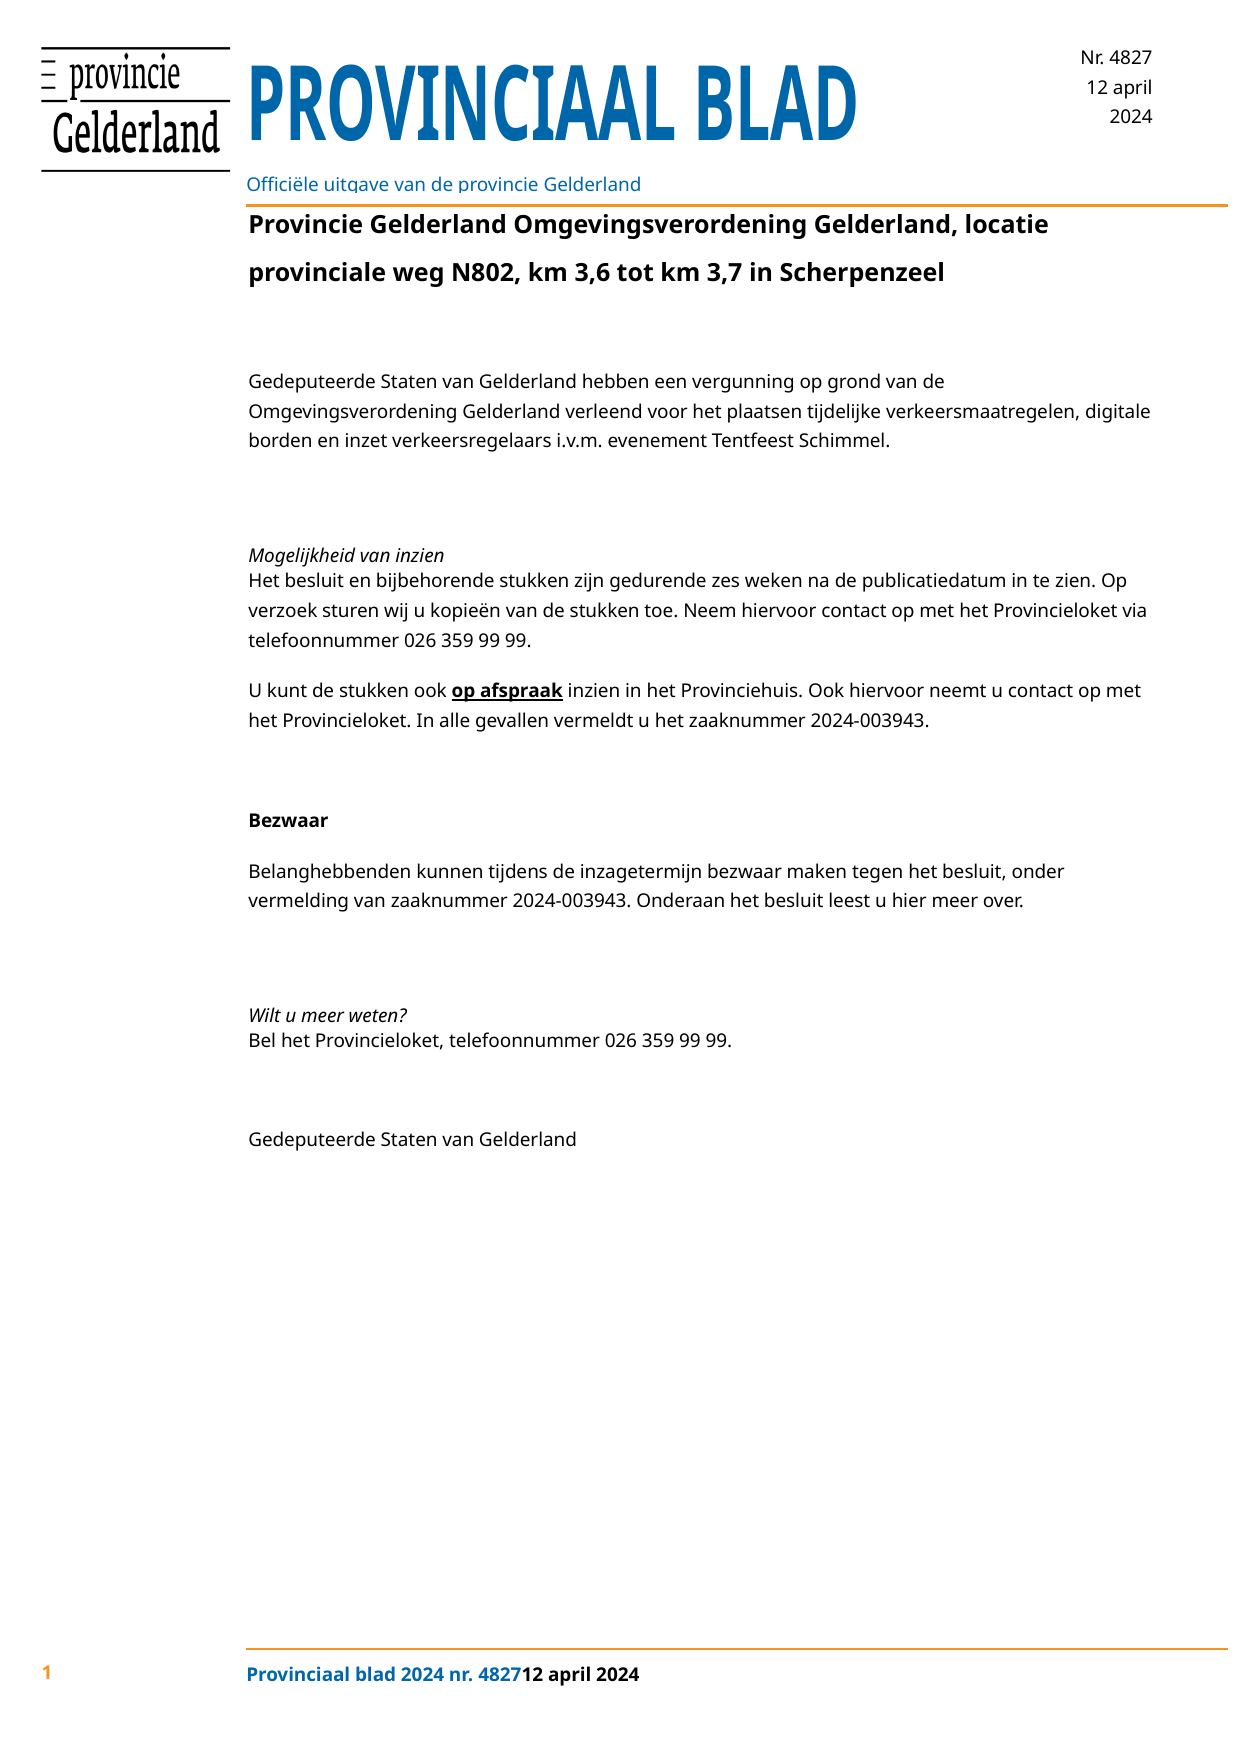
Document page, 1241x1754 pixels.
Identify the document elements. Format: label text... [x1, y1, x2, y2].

text Bel het Provincieloket, telefoonnummer 026 359 99 99. [248, 1028, 1152, 1053]
text Belanghebbenden kunnen tijdens de inzagetermijn bezwaar maken tegen het besluit, onder vermelding van zaaknummer 2024-003943. Onderaan het besluit leest u hier meer over. [248, 858, 1152, 913]
text Gedeputeerde Staten van Gelderland [248, 1126, 1152, 1152]
text Wilt u meer weten? [248, 1002, 1152, 1028]
text Het besluit en bijbehorende stukken zijn gedurende zes weken na de publicatiedatum in te zien. Op verzoek sturen wij u kopieën van de stukken toe. Neem hiervoor contact op met het Provincieloket via telefoonnummer 026 359 99 99. [248, 568, 1152, 652]
picture [41, 47, 231, 172]
text Gedeputeerde Staten van Gelderland hebben een vergunning op grond van de Omgevingsverordening Gelderland verleend voor het plaatsen tijdelijke verkeersmaatregelen, digitale borden en inzet verkeersregelaars i.v.m. evenement Tentfeest Schimmel. [248, 368, 1152, 453]
text Provincie Gelderland Omgevingsverordening Gelderland, locatie provinciale weg N802, km 3,6 tot km 3,7 in Scherpenzeel [248, 207, 1152, 288]
text Mogelijkheid van inzien [248, 542, 1152, 568]
text U kunt de stukken ook op afspraak inzien in het Provinciehuis. Ook hiervoor neemt u contact op met het Provincieloket. In alle gevallen vermeldt u het zaaknummer 2024-003943. [248, 677, 1152, 732]
text Bezwaar [248, 808, 1152, 833]
